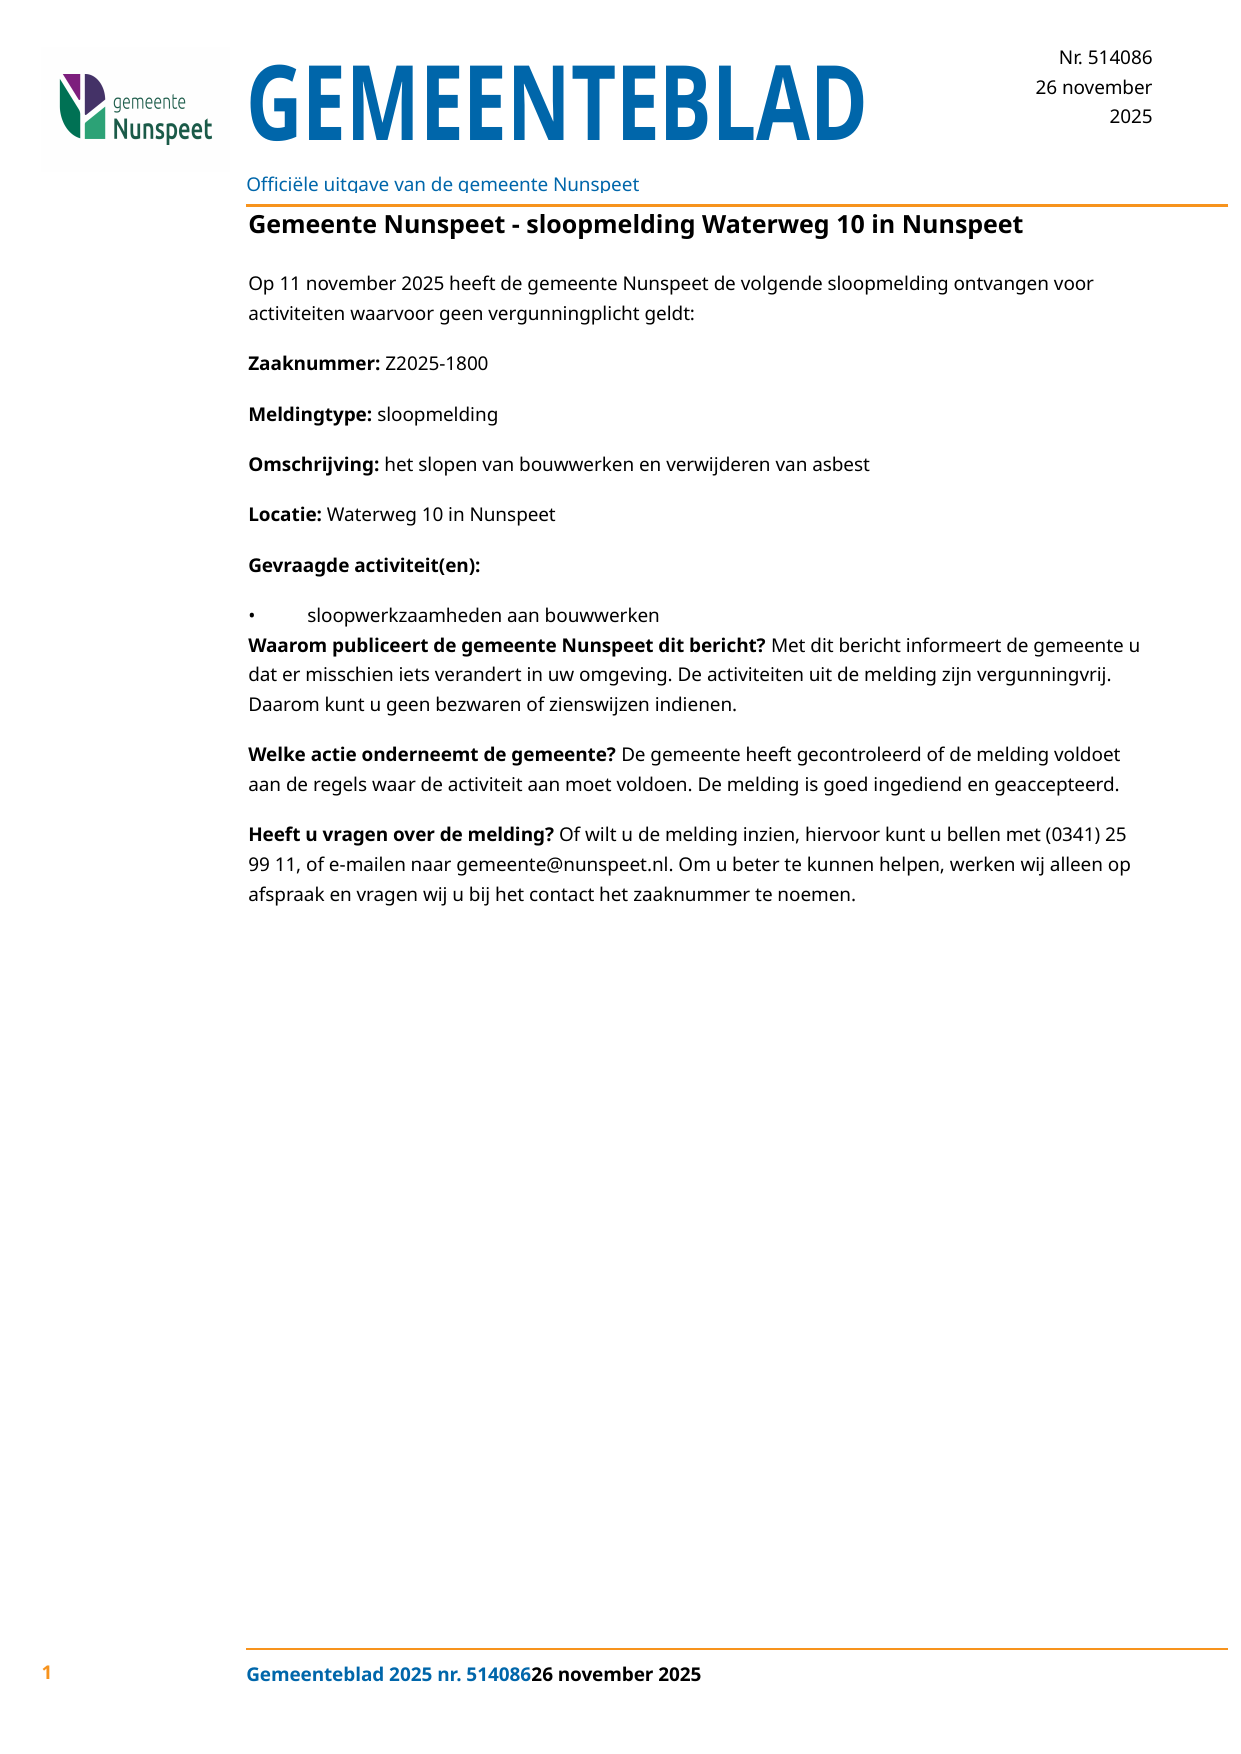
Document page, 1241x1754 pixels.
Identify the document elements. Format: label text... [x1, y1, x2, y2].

text Welke actie onderneemt de gemeente? De gemeente heeft gecontroleerd of de melding voldoet aan de regels waar de activiteit aan moet voldoen. De melding is goed ingediend en geaccepteerd. [248, 742, 1152, 797]
text Heeft u vragen over de melding? Of wilt u de melding inzien, hiervoor kunt u bellen met (0341) 25 99 11, of e-mailen naar gemeente@nunspeet.nl. Om u beter te kunnen helpen, werken wij alleen op afspraak en vragen wij u bij het contact het zaaknummer te noemen. [248, 822, 1152, 906]
text Gemeente Nunspeet - sloopmelding Waterweg 10 in Nunspeet [248, 207, 1152, 241]
text Zaaknummer: Z2025-1800 [248, 350, 1152, 376]
text Op 11 november 2025 heeft de gemeente Nunspeet de volgende sloopmelding ontvangen voor activiteiten waarvoor geen vergunningplicht geldt: [248, 270, 1152, 326]
text Locatie: Waterweg 10 in Nunspeet [248, 502, 1152, 527]
text Gevraagde activiteit(en): [248, 552, 1152, 578]
text Meldingtype: sloopmelding [248, 401, 1152, 426]
text Omschrijving: het slopen van bouwwerken en verwijderen van asbest [248, 451, 1152, 477]
list sloopwerkzaamheden aan bouwwerken [248, 602, 1152, 628]
text Waarom publiceert de gemeente Nunspeet dit bericht? Met dit bericht informeert de gemeente u dat er misschien iets verandert in uw omgeving. De activiteiten uit de melding zijn vergunningvrij. Daarom kunt u geen bezwaren of zienswijzen indienen. [248, 632, 1152, 717]
picture [41, 47, 231, 172]
